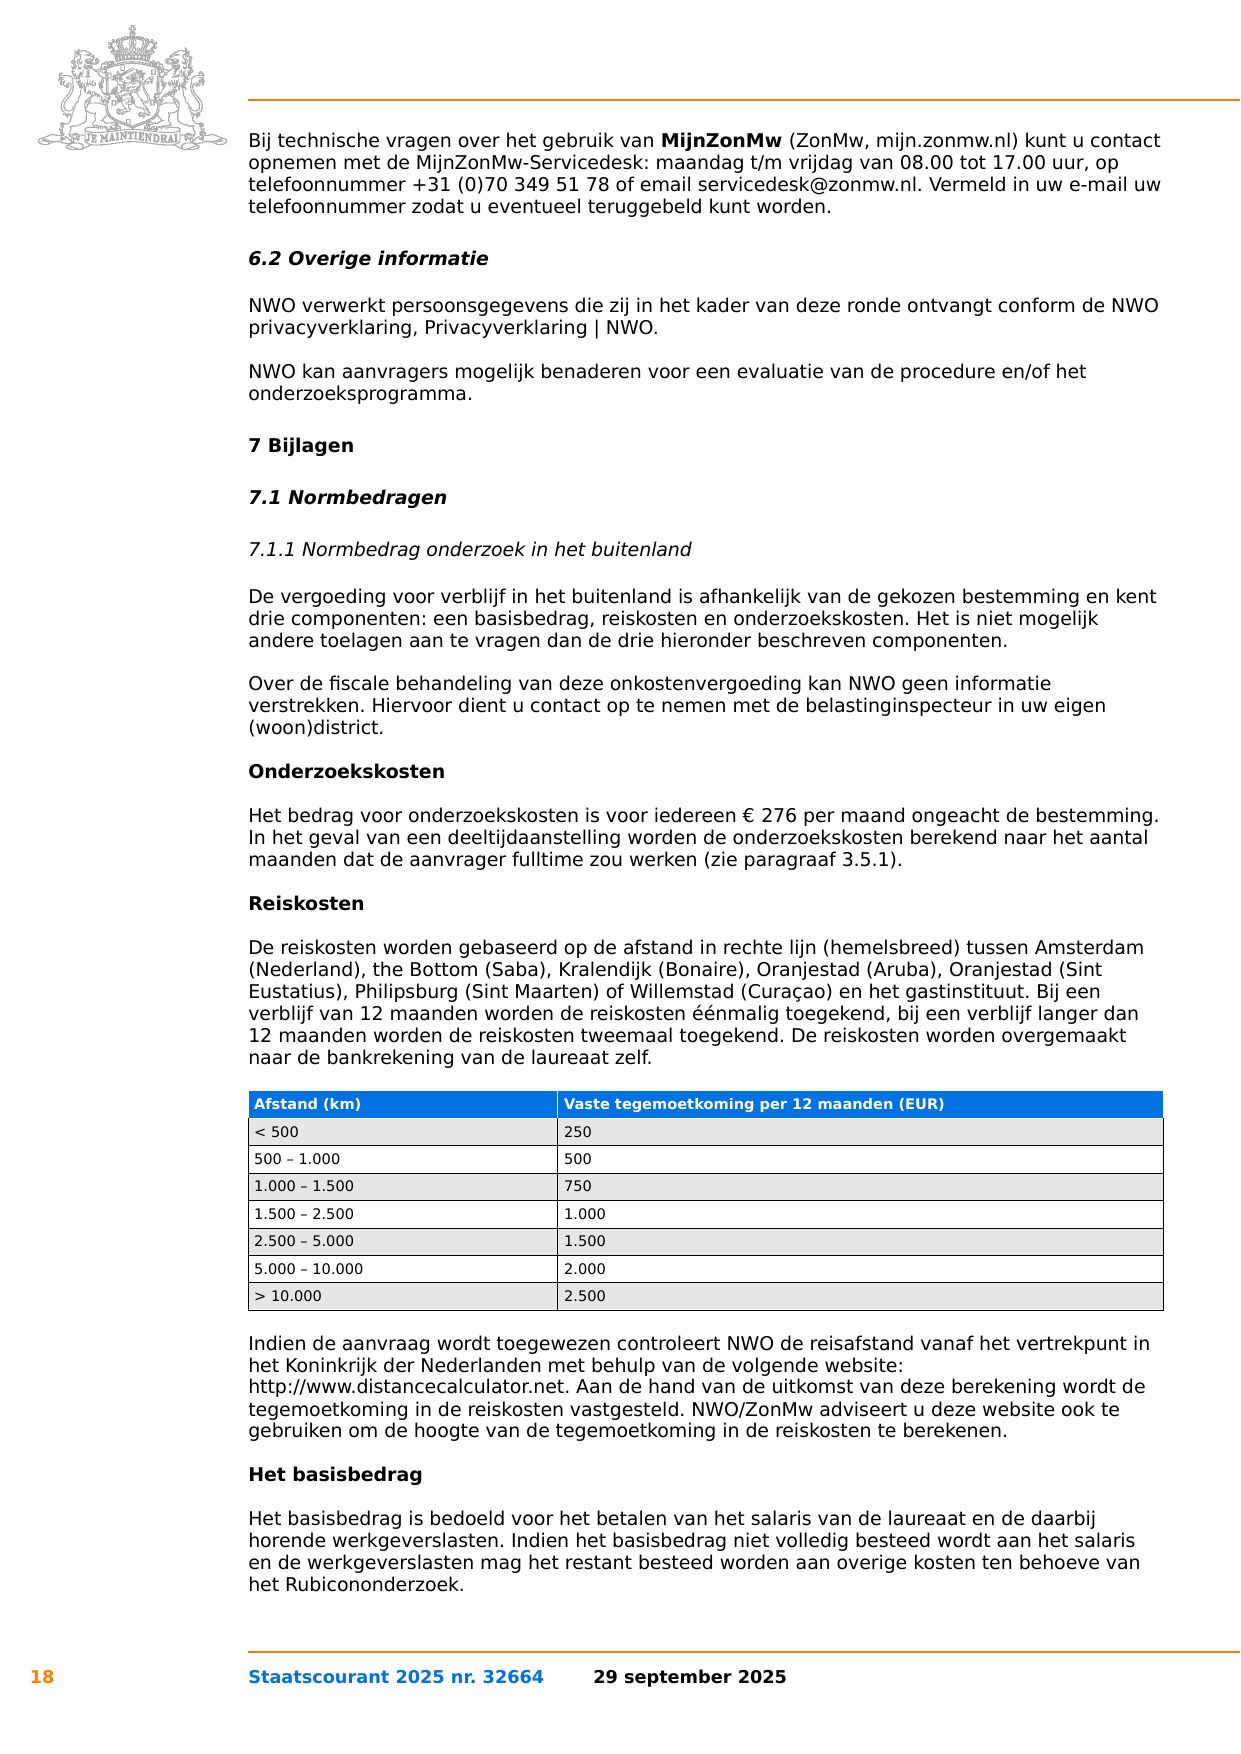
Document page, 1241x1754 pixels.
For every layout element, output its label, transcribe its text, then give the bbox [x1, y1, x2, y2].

table_header Vaste tegemoetkoming per 12 maanden (EUR) [558, 1091, 1163, 1118]
table_cell 1.000 – 1.500 [249, 1174, 557, 1200]
subtitle Het basisbedrag [248, 1464, 1163, 1486]
table_cell 500 – 1.000 [249, 1146, 557, 1173]
text NWO verwerkt persoonsgegevens die zij in het kader van deze ronde ontvangt conform de NWO privacyverklaring, Privacyverklaring | NWO. [248, 295, 1163, 339]
text De reiskosten worden gebaseerd op de afstand in rechte lijn (hemelsbreed) tussen Amsterdam (Nederland), the Bottom (Saba), Kralendijk (Bonaire), Oranjestad (Aruba), Oranjestad (Sint Eustatius), Philipsburg (Sint Maarten) of Willemstad (Curaçao) en het gastinstituut. Bij een verblijf van 12 maanden worden de reiskosten éénmalig toegekend, bij een verblijf langer dan 12 maanden worden de reiskosten tweemaal toegekend. De reiskosten worden overgemaakt naar de bankrekening van de laureaat zelf. [248, 937, 1163, 1068]
table_cell 1.500 [558, 1229, 1163, 1255]
text Bij technische vragen over het gebruik van MijnZonMw (ZonMw, mijn.zonmw.nl) kunt u contact opnemen met de MijnZonMw-Servicedesk: maandag t/m vrijdag van 08.00 tot 17.00 uur, op telefoonnummer +31 (0)70 349 51 78 of email servicedesk@zonmw.nl. Vermeld in uw e-mail uw telefoonnummer zodat u eventueel teruggebeld kunt worden. [248, 130, 1163, 218]
table_cell 2.500 – 5.000 [249, 1229, 557, 1255]
table_cell 2.000 [558, 1256, 1163, 1282]
table_cell 5.000 – 10.000 [249, 1256, 557, 1282]
picture [38, 25, 227, 150]
subtitle Reiskosten [248, 893, 1163, 915]
table_cell 1.000 [558, 1201, 1163, 1227]
subtitle 7.1.1 Normbedrag onderzoek in het buitenland [248, 538, 1163, 561]
text Het bedrag voor onderzoekskosten is voor iedereen € 276 per maand ongeacht de bestemming. In het geval van een deeltijdaanstelling worden de onderzoekskosten berekend naar het aantal maanden dat de aanvrager fulltime zou werken (zie paragraaf 3.5.1). [248, 805, 1163, 871]
subtitle 7.1 Normbedragen [248, 487, 1163, 508]
text Indien de aanvraag wordt toegewezen controleert NWO de reisafstand vanaf het vertrekpunt in het Koninkrijk der Nederlanden met behulp van de volgende website: http://www.distancecalculator.net. Aan de hand van de uitkomst van deze berekening wordt de tegemoetkoming in de reiskosten vastgesteld. NWO/ZonMw adviseert u deze website ook te gebruiken om de hoogte van de tegemoetkoming in de reiskosten te berekenen. [248, 1332, 1163, 1442]
text NWO kan aanvragers mogelijk benaderen voor een evaluatie van de procedure en/of het onderzoeksprogramma. [248, 361, 1163, 404]
table_cell 250 [558, 1119, 1163, 1145]
table_header Afstand (km) [249, 1091, 557, 1118]
subtitle Onderzoekskosten [248, 761, 1163, 783]
text Het basisbedrag is bedoeld voor het betalen van het salaris van de laureaat en de daarbij horende werkgeverslasten. Indien het basisbedrag niet volledig besteed wordt aan het salaris en de werkgeverslasten mag het restant besteed worden aan overige kosten ten behoeve van het Rubicononderzoek. [248, 1508, 1163, 1596]
table_cell < 500 [249, 1119, 557, 1145]
table_cell 500 [558, 1146, 1163, 1173]
table_cell 750 [558, 1174, 1163, 1200]
text Over de fiscale behandeling van deze onkostenvergoeding kan NWO geen informatie verstrekken. Hiervoor dient u contact op te nemen met de belastinginspecteur in uw eigen (woon)district. [248, 673, 1163, 739]
table_cell 2.500 [558, 1283, 1163, 1309]
text De vergoeding voor verblijf in het buitenland is afhankelijk van de gekozen bestemming en kent drie componenten: een basisbedrag, reiskosten en onderzoekskosten. Het is niet mogelijk andere toelagen aan te vragen dan de drie hieronder beschreven componenten. [248, 586, 1163, 651]
subtitle 6.2 Overige informatie [248, 248, 1163, 270]
table_cell 1.500 – 2.500 [249, 1201, 557, 1227]
table_cell > 10.000 [249, 1283, 557, 1309]
subtitle 7 Bijlagen [248, 434, 1163, 457]
